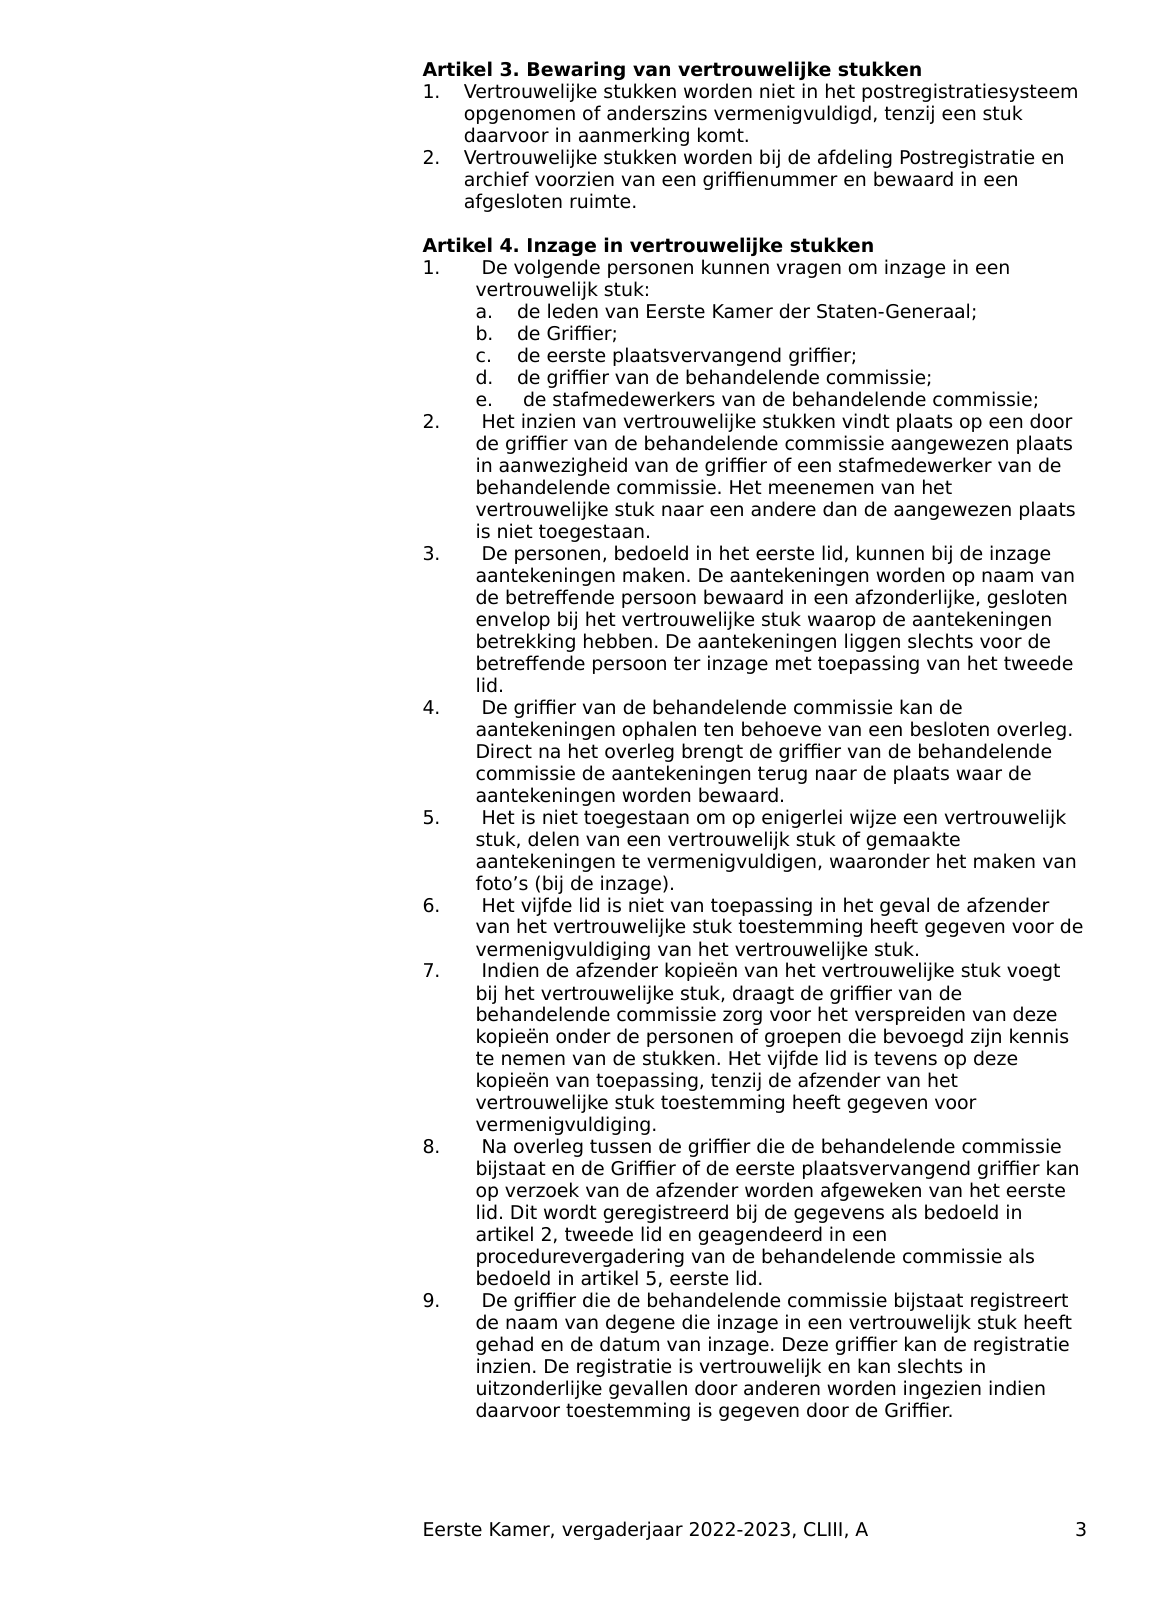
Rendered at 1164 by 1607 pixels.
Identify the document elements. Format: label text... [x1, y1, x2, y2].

text 1. Vertrouwelijke stukken worden niet in het postregistratiesysteem opgenomen of anderszins vermenigvuldigd, tenzij een stuk daarvoor in aanmerking komt. [422, 81, 1087, 147]
text 7. Indien de afzender kopieën van het vertrouwelijke stuk voegt bij het vertrouwelijke stuk, draagt de griffier van de behandelende commissie zorg voor het verspreiden van deze kopieën onder de personen of groepen die bevoegd zijn kennis te nemen van de stukken. Het vijfde lid is tevens op deze kopieën van toepassing, tenzij de afzender van het vertrouwelijke stuk toestemming heeft gegeven voor vermenigvuldiging. [422, 960, 1087, 1136]
text e. de stafmedewerkers van de behandelende commissie; [475, 389, 1087, 411]
text 2. Vertrouwelijke stukken worden bij de afdeling Postregistratie en archief voorzien van een griffienummer en bewaard in een afgesloten ruimte. [422, 147, 1087, 213]
text 1. De volgende personen kunnen vragen om inzage in een vertrouwelijk stuk: [422, 257, 1087, 301]
text a. de leden van Eerste Kamer der Staten-Generaal; [475, 301, 1087, 323]
text 3. De personen, bedoeld in het eerste lid, kunnen bij de inzage aantekeningen maken. De aantekeningen worden op naam van de betreffende persoon bewaard in een afzonderlijke, gesloten envelop bij het vertrouwelijke stuk waarop de aantekeningen betrekking hebben. De aantekeningen liggen slechts voor de betreffende persoon ter inzage met toepassing van het tweede lid. [422, 543, 1087, 697]
text b. de Griffier; [475, 323, 1087, 345]
subtitle Artikel 4. Inzage in vertrouwelijke stukken [422, 235, 1087, 257]
text c. de eerste plaatsvervangend griffier; [475, 345, 1087, 367]
text 8. Na overleg tussen de griffier die de behandelende commissie bijstaat en de Griffier of de eerste plaatsvervangend griffier kan op verzoek van de afzender worden afgeweken van het eerste lid. Dit wordt geregistreerd bij de gegevens als bedoeld in artikel 2, tweede lid en geagendeerd in een procedurevergadering van de behandelende commissie als bedoeld in artikel 5, eerste lid. [422, 1136, 1087, 1290]
text 2. Het inzien van vertrouwelijke stukken vindt plaats op een door de griffier van de behandelende commissie aangewezen plaats in aanwezigheid van de griffier of een stafmedewerker van de behandelende commissie. Het meenemen van het vertrouwelijke stuk naar een andere dan de aangewezen plaats is niet toegestaan. [422, 411, 1087, 543]
text d. de griffier van de behandelende commissie; [475, 367, 1087, 389]
subtitle Artikel 3. Bewaring van vertrouwelijke stukken [422, 59, 1087, 81]
text 6. Het vijfde lid is niet van toepassing in het geval de afzender van het vertrouwelijke stuk toestemming heeft gegeven voor de vermenigvuldiging van het vertrouwelijke stuk. [422, 894, 1087, 960]
text 5. Het is niet toegestaan om op enigerlei wijze een vertrouwelijk stuk, delen van een vertrouwelijk stuk of gemaakte aantekeningen te vermenigvuldigen, waaronder het maken van foto’s (bij de inzage). [422, 807, 1087, 894]
text 9. De griffier die de behandelende commissie bijstaat registreert de naam van degene die inzage in een vertrouwelijk stuk heeft gehad en de datum van inzage. Deze griffier kan de registratie inzien. De registratie is vertrouwelijk en kan slechts in uitzonderlijke gevallen door anderen worden ingezien indien daarvoor toestemming is gegeven door de Griffier. [422, 1290, 1087, 1422]
text 4. De griffier van de behandelende commissie kan de aantekeningen ophalen ten behoeve van een besloten overleg. Direct na het overleg brengt de griffier van de behandelende commissie de aantekeningen terug naar de plaats waar de aantekeningen worden bewaard. [422, 697, 1087, 807]
